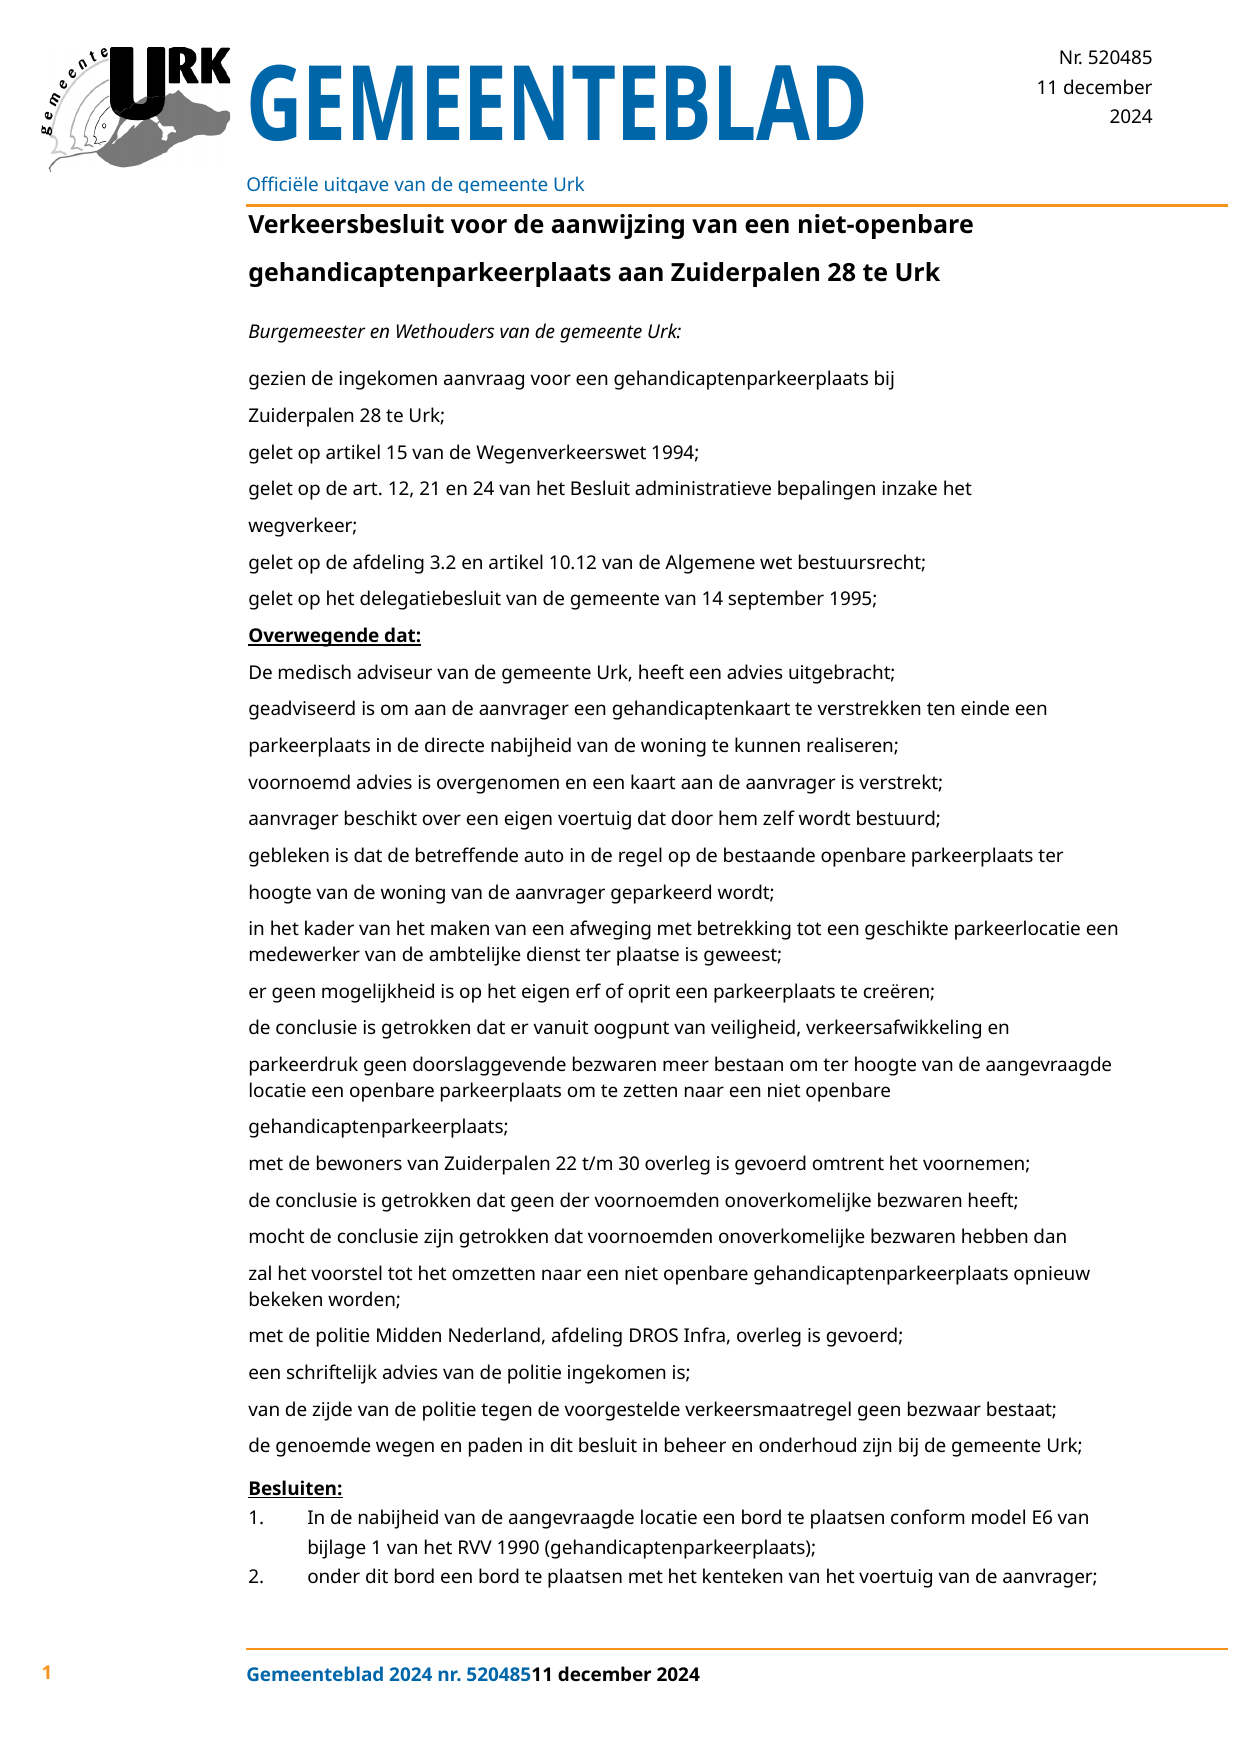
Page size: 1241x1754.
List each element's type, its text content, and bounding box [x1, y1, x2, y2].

text gezien de ingekomen aanvraag voor een gehandicaptenparkeerplaats bij [248, 366, 1152, 391]
text gelet op de afdeling 3.2 en artikel 10.12 van de Algemene wet bestuursrecht; [248, 549, 1152, 574]
text Zuiderpalen 28 te Urk; [248, 402, 1152, 428]
list onder dit bord een bord te plaatsen met het kenteken van het voertuig van de aanvrager; [248, 1563, 1152, 1589]
text Verkeersbesluit voor de aanwijzing van een niet-openbare gehandicaptenparkeerplaats aan Zuiderpalen 28 te Urk [248, 207, 1152, 288]
text Overwegende dat: [248, 622, 1152, 648]
text gelet op artikel 15 van de Wegenverkeerswet 1994; [248, 439, 1152, 464]
text in het kader van het maken van een afweging met betrekking tot een geschikte parkeerlocatie een medewerker van de ambtelijke dienst ter plaatse is geweest; [248, 916, 1152, 967]
text gebleken is dat de betreffende auto in de regel op de bestaande openbare parkeerplaats ter [248, 842, 1152, 868]
text van de zijde van de politie tegen de voorgestelde verkeersmaatregel geen bezwaar bestaat; [248, 1396, 1152, 1422]
text gelet op de art. 12, 21 en 24 van het Besluit administratieve bepalingen inzake het [248, 476, 1152, 501]
text zal het voorstel tot het omzetten naar een niet openbare gehandicaptenparkeerplaats opnieuw bekeken worden; [248, 1260, 1152, 1312]
text Besluiten: [248, 1475, 1152, 1500]
text geadviseerd is om aan de aanvrager een gehandicaptenkaart te verstrekken ten einde een [248, 696, 1152, 721]
text met de politie Midden Nederland, afdeling DROS Infra, overleg is gevoerd; [248, 1323, 1152, 1348]
text mocht de conclusie zijn getrokken dat voornoemden onoverkomelijke bezwaren hebben dan [248, 1224, 1152, 1249]
list In de nabijheid van de aangevraagde locatie een bord te plaatsen conform model E6 van bijlage 1 van het RVV 1990 (gehandicaptenparkeerplaats); [248, 1504, 1152, 1559]
text Burgemeester en Wethouders van de gemeente Urk: [248, 318, 1152, 344]
text de conclusie is getrokken dat geen der voornoemden onoverkomelijke bezwaren heeft; [248, 1187, 1152, 1213]
text parkeerdruk geen doorslaggevende bezwaren meer bestaan om ter hoogte van de aangevraagde locatie een openbare parkeerplaats om te zetten naar een niet openbare [248, 1051, 1152, 1103]
text wegverkeer; [248, 512, 1152, 538]
text aanvrager beschikt over een eigen voertuig dat door hem zelf wordt bestuurd; [248, 806, 1152, 831]
text er geen mogelijkheid is op het eigen erf of oprit een parkeerplaats te creëren; [248, 978, 1152, 1004]
text hoogte van de woning van de aanvrager geparkeerd wordt; [248, 879, 1152, 904]
text De medisch adviseur van de gemeente Urk, heeft een advies uitgebracht; [248, 659, 1152, 684]
text de genoemde wegen en paden in dit besluit in beheer en onderhoud zijn bij de gemeente Urk; [248, 1433, 1152, 1458]
text gelet op het delegatiebesluit van de gemeente van 14 september 1995; [248, 586, 1152, 611]
text gehandicaptenparkeerplaats; [248, 1114, 1152, 1139]
text parkeerplaats in de directe nabijheid van de woning te kunnen realiseren; [248, 732, 1152, 758]
text voornoemd advies is overgenomen en een kaart aan de aanvrager is verstrekt; [248, 769, 1152, 794]
text de conclusie is getrokken dat er vanuit oogpunt van veiligheid, verkeersafwikkeling en [248, 1014, 1152, 1040]
picture [41, 47, 231, 172]
text met de bewoners van Zuiderpalen 22 t/m 30 overleg is gevoerd omtrent het voornemen; [248, 1150, 1152, 1176]
text een schriftelijk advies van de politie ingekomen is; [248, 1359, 1152, 1385]
